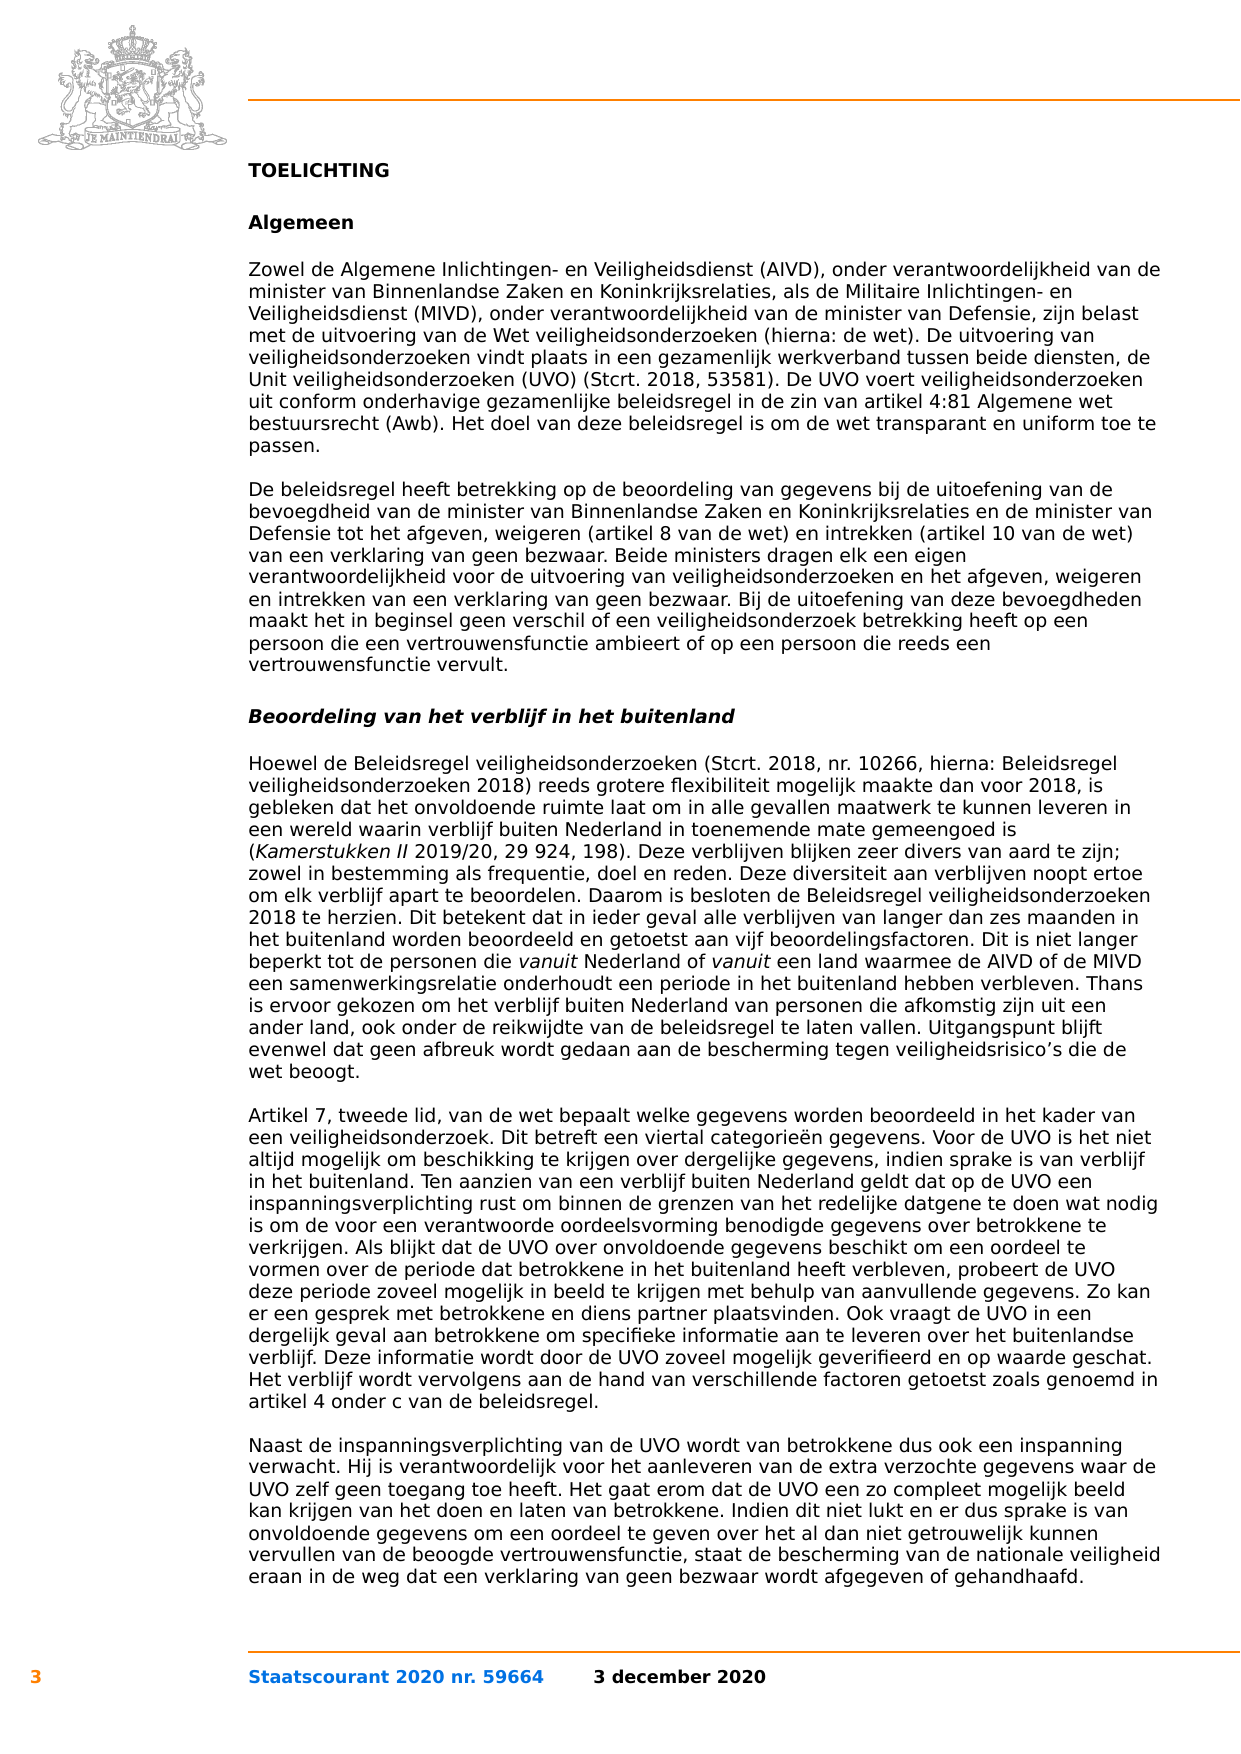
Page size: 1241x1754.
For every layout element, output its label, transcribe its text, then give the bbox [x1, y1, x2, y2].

subtitle Algemeen [248, 212, 1163, 234]
text De beleidsregel heeft betrekking op de beoordeling van gegevens bij de uitoefening van de bevoegdheid van de minister van Binnenlandse Zaken en Koninkrijksrelaties en de minister van Defensie tot het afgeven, weigeren (artikel 8 van de wet) en intrekken (artikel 10 van de wet) van een verklaring van geen bezwaar. Beide ministers dragen elk een eigen verantwoordelijkheid voor de uitvoering van veiligheidsonderzoeken en het afgeven, weigeren en intrekken van een verklaring van geen bezwaar. Bij de uitoefening van deze bevoegdheden maakt het in beginsel geen verschil of een veiligheidsonderzoek betrekking heeft op een persoon die een vertrouwensfunctie ambieert of op een persoon die reeds een vertrouwensfunctie vervult. [248, 478, 1163, 676]
text Naast de inspanningsverplichting van de UVO wordt van betrokkene dus ook een inspanning verwacht. Hij is verantwoordelijk voor het aanleveren van de extra verzochte gegevens waar de UVO zelf geen toegang toe heeft. Het gaat erom dat de UVO een zo compleet mogelijk beeld kan krijgen van het doen en laten van betrokkene. Indien dit niet lukt en er dus sprake is van onvoldoende gegevens om een oordeel te geven over het al dan niet getrouwelijk kunnen vervullen van de beoogde vertrouwensfunctie, staat de bescherming van de nationale veiligheid eraan in de weg dat een verklaring van geen bezwaar wordt afgegeven of gehandhaafd. [248, 1434, 1163, 1588]
text Artikel 7, tweede lid, van de wet bepaalt welke gegevens worden beoordeeld in het kader van een veiligheidsonderzoek. Dit betreft een viertal categorieën gegevens. Voor de UVO is het niet altijd mogelijk om beschikking te krijgen over dergelijke gegevens, indien sprake is van verblijf in het buitenland. Ten aanzien van een verblijf buiten Nederland geldt dat op de UVO een inspanningsverplichting rust om binnen de grenzen van het redelijke datgene te doen wat nodig is om de voor een verantwoorde oordeelsvorming benodigde gegevens over betrokkene te verkrijgen. Als blijkt dat de UVO over onvoldoende gegevens beschikt om een oordeel te vormen over de periode dat betrokkene in het buitenland heeft verbleven, probeert de UVO deze periode zoveel mogelijk in beeld te krijgen met behulp van aanvullende gegevens. Zo kan er een gesprek met betrokkene en diens partner plaatsvinden. Ook vraagt de UVO in een dergelijk geval aan betrokkene om specifieke informatie aan te leveren over het buitenlandse verblijf. Deze informatie wordt door de UVO zoveel mogelijk geverifieerd en op waarde geschat. Het verblijf wordt vervolgens aan de hand van verschillende factoren getoetst zoals genoemd in artikel 4 onder c van de beleidsregel. [248, 1105, 1163, 1413]
subtitle TOELICHTING [248, 160, 1163, 182]
subtitle Beoordeling van het verblijf in het buitenland [248, 706, 1163, 728]
picture [38, 25, 227, 150]
text Zowel de Algemene Inlichtingen- en Veiligheidsdienst (AIVD), onder verantwoordelijkheid van de minister van Binnenlandse Zaken en Koninkrijksrelaties, als de Militaire Inlichtingen- en Veiligheidsdienst (MIVD), onder verantwoordelijkheid van de minister van Defensie, zijn belast met de uitvoering van de Wet veiligheidsonderzoeken (hierna: de wet). De uitvoering van veiligheidsonderzoeken vindt plaats in een gezamenlijk werkverband tussen beide diensten, de Unit veiligheidsonderzoeken (UVO) (Stcrt. 2018, 53581). De UVO voert veiligheidsonderzoeken uit conform onderhavige gezamenlijke beleidsregel in de zin van artikel 4:81 Algemene wet bestuursrecht (Awb). Het doel van deze beleidsregel is om de wet transparant en uniform toe te passen. [248, 259, 1163, 457]
text Hoewel de Beleidsregel veiligheidsonderzoeken (Stcrt. 2018, nr. 10266, hierna: Beleidsregel veiligheidsonderzoeken 2018) reeds grotere flexibiliteit mogelijk maakte dan voor 2018, is gebleken dat het onvoldoende ruimte laat om in alle gevallen maatwerk te kunnen leveren in een wereld waarin verblijf buiten Nederland in toenemende mate gemeengoed is (Kamerstukken II 2019/20, 29 924, 198). Deze verblijven blijken zeer divers van aard te zijn; zowel in bestemming als frequentie, doel en reden. Deze diversiteit aan verblijven noopt ertoe om elk verblijf apart te beoordelen. Daarom is besloten de Beleidsregel veiligheidsonderzoeken 2018 te herzien. Dit betekent dat in ieder geval alle verblijven van langer dan zes maanden in het buitenland worden beoordeeld en getoetst aan vijf beoordelingsfactoren. Dit is niet langer beperkt tot de personen die vanuit Nederland of vanuit een land waarmee de AIVD of de MIVD een samenwerkingsrelatie onderhoudt een periode in het buitenland hebben verbleven. Thans is ervoor gekozen om het verblijf buiten Nederland van personen die afkomstig zijn uit een ander land, ook onder de reikwijdte van de beleidsregel te laten vallen. Uitgangspunt blijft evenwel dat geen afbreuk wordt gedaan aan de bescherming tegen veiligheidsrisico’s die de wet beoogt. [248, 753, 1163, 1083]
